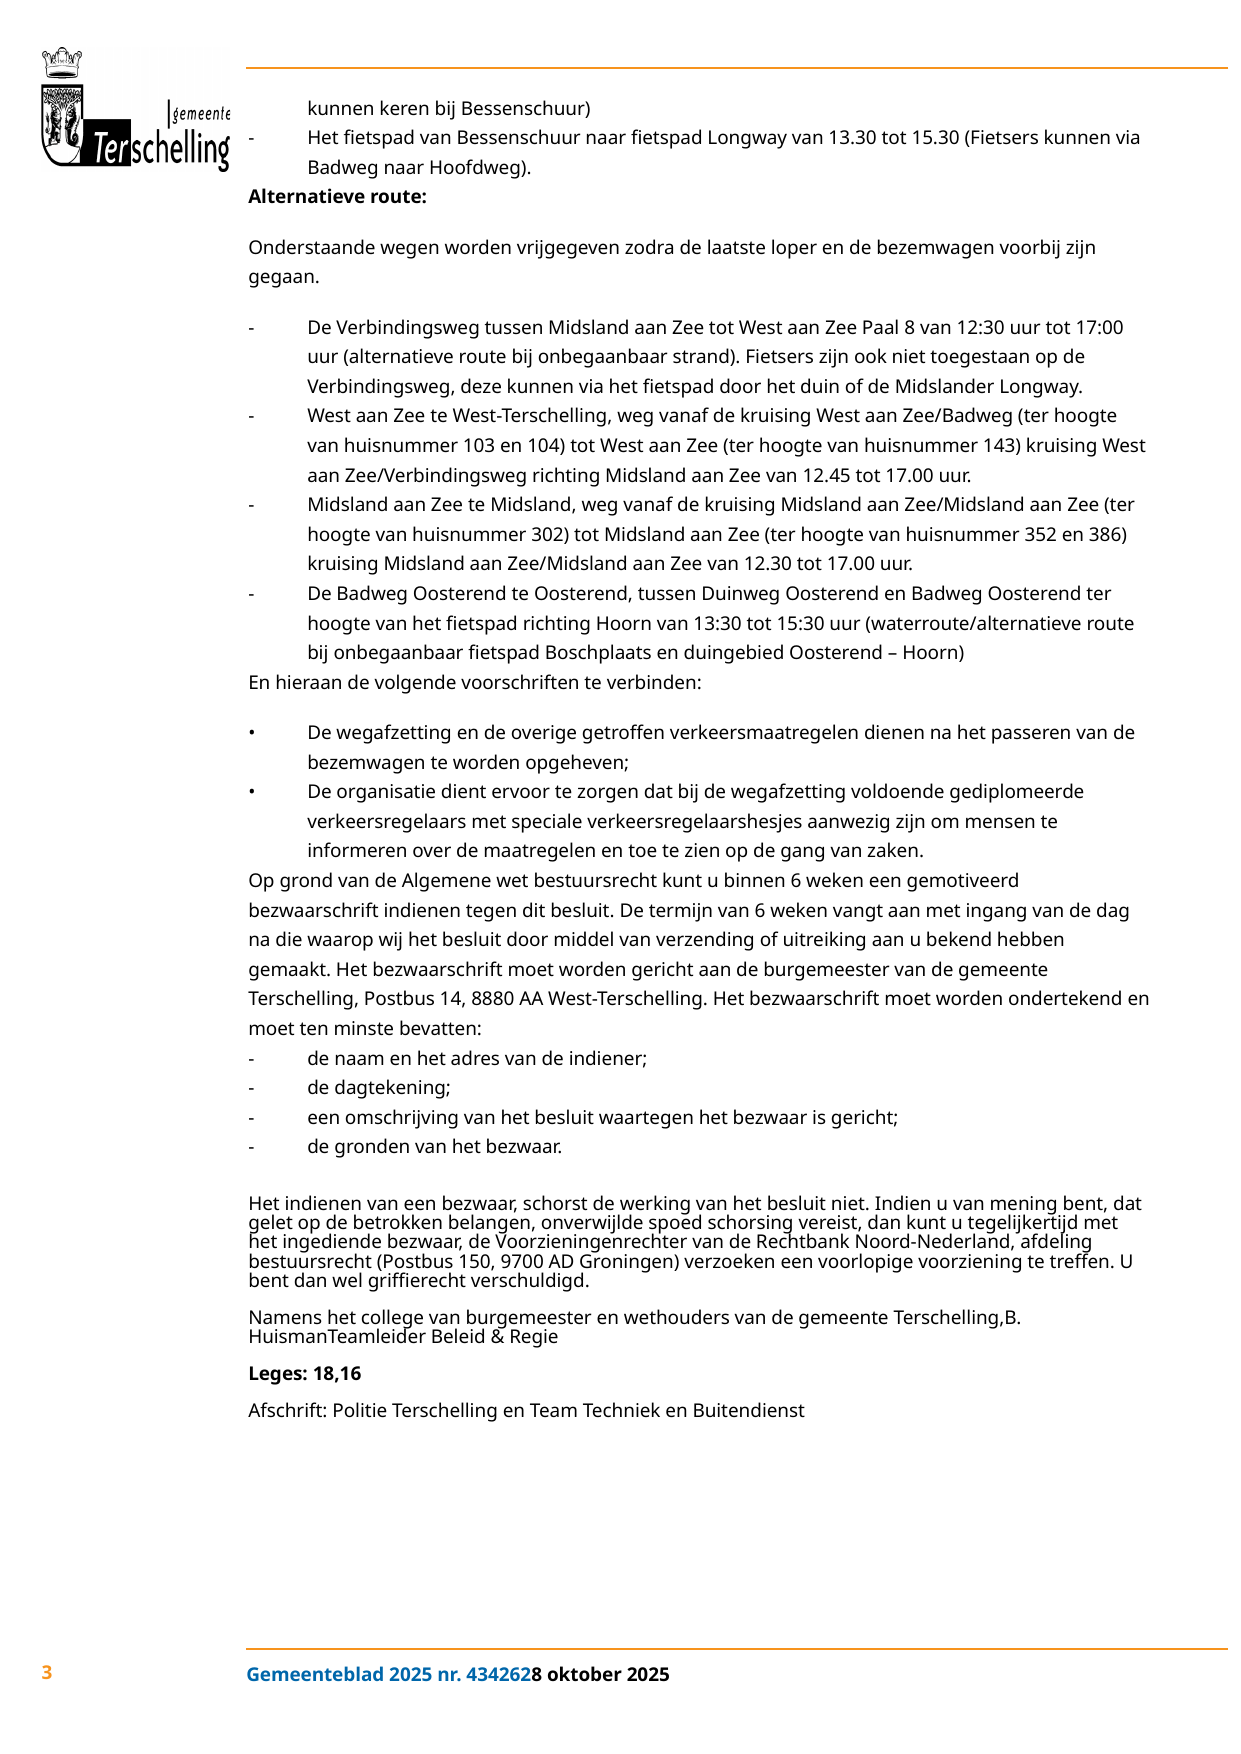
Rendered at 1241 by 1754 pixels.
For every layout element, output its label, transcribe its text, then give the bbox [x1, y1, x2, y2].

text Leges: 18,16 [248, 1365, 1152, 1384]
picture [41, 47, 231, 172]
list een omschrijving van het besluit waartegen het bezwaar is gericht; [248, 1104, 1152, 1130]
list De Verbindingsweg tussen Midsland aan Zee tot West aan Zee Paal 8 van 12:30 uur tot 17:00 uur (alternatieve route bij onbegaanbaar strand). Fietsers zijn ook niet toegestaan op de Verbindingsweg, deze kunnen via het fietspad door het duin of de Midslander Longway. [248, 314, 1152, 399]
list De organisatie dient ervoor te zorgen dat bij de wegafzetting voldoende gediplomeerde verkeersregelaars met speciale verkeersregelaarshesjes aanwezig zijn om mensen te informeren over de maatregelen en toe te zien op de gang van zaken. [248, 778, 1152, 863]
list De Badweg Oosterend te Oosterend, tussen Duinweg Oosterend en Badweg Oosterend ter hoogte van het fietspad richting Hoorn van 13:30 tot 15:30 uur (waterroute/alternatieve route bij onbegaanbaar fietspad Boschplaats en duingebied Oosterend – Hoorn) [248, 580, 1152, 665]
text Onderstaande wegen worden vrijgegeven zodra de laatste loper en de bezemwagen voorbij zijn gegaan. [248, 234, 1152, 289]
text Namens het college van burgemeester en wethouders van de gemeente Terschelling,B. HuismanTeamleider Beleid & Regie [248, 1309, 1152, 1348]
list de gronden van het bezwaar. [248, 1133, 1152, 1159]
list de dagtekening; [248, 1074, 1152, 1100]
list De wegafzetting en de overige getroffen verkeersmaatregelen dienen na het passeren van de bezemwagen te worden opgeheven; [248, 719, 1152, 775]
list West aan Zee te West-Terschelling, weg vanaf de kruising West aan Zee/Badweg (ter hoogte van huisnummer 103 en 104) tot West aan Zee (ter hoogte van huisnummer 143) kruising West aan Zee/Verbindingsweg richting Midsland aan Zee van 12.45 tot 17.00 uur. [248, 403, 1152, 488]
text Afschrift: Politie Terschelling en Team Techniek en Buitendienst [248, 1402, 1152, 1422]
list de naam en het adres van de indiener; [248, 1045, 1152, 1071]
list kunnen keren bij Bessenschuur) [248, 95, 1152, 121]
text Op grond van de Algemene wet bestuursrecht kunt u binnen 6 weken een gemotiveerd bezwaarschrift indienen tegen dit besluit. De termijn van 6 weken vangt aan met ingang van de dag na die waarop wij het besluit door middel van verzending of uitreiking aan u bekend hebben gemaakt. Het bezwaarschrift moet worden gericht aan de burgemeester van de gemeente Terschelling, Postbus 14, 8880 AA West-Terschelling. Het bezwaarschrift moet worden ondertekend en moet ten minste bevatten: [248, 867, 1152, 1041]
text Alternatieve route: [248, 183, 1152, 209]
text Het indienen van een bezwaar, schorst de werking van het besluit niet. Indien u van mening bent, dat gelet op de betrokken belangen, onverwijlde spoed schorsing vereist, dan kunt u tegelijkertijd met het ingediende bezwaar, de Voorzieningenrechter van de Rechtbank Noord-Nederland, afdeling bestuursrecht (Postbus 150, 9700 AD Groningen) verzoeken een voorlopige voorziening te treffen. U bent dan wel griffierecht verschuldigd. [248, 1195, 1152, 1291]
text En hieraan de volgende voorschriften te verbinden: [248, 669, 1152, 695]
list Midsland aan Zee te Midsland, weg vanaf de kruising Midsland aan Zee/Midsland aan Zee (ter hoogte van huisnummer 302) tot Midsland aan Zee (ter hoogte van huisnummer 352 en 386) kruising Midsland aan Zee/Midsland aan Zee van 12.30 tot 17.00 uur. [248, 491, 1152, 576]
list Het fietspad van Bessenschuur naar fietspad Longway van 13.30 tot 15.30 (Fietsers kunnen via Badweg naar Hoofdweg). [248, 124, 1152, 180]
